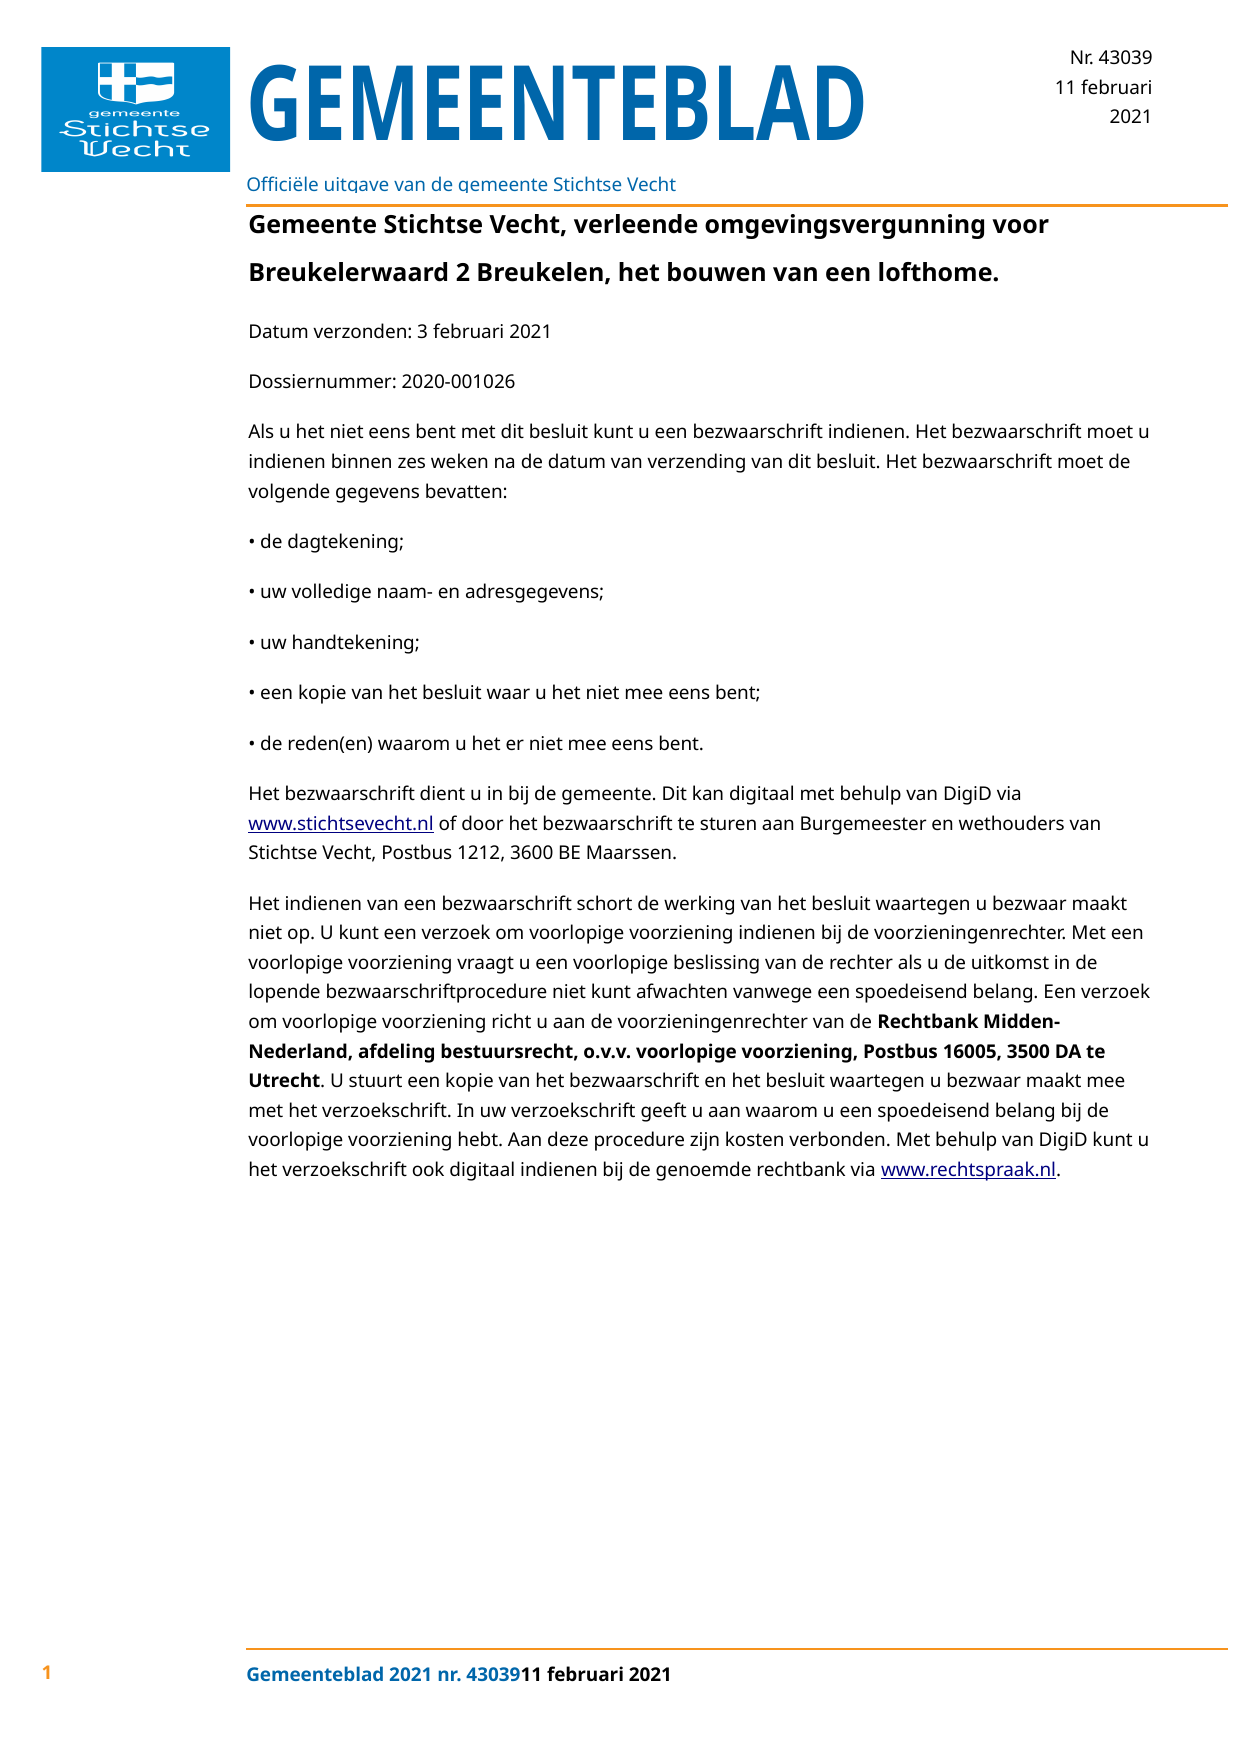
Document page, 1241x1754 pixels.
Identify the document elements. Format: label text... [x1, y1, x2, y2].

text • een kopie van het besluit waar u het niet mee eens bent; [248, 679, 1152, 705]
text Het bezwaarschrift dient u in bij de gemeente. Dit kan digitaal met behulp van DigiD via www.stichtsevecht.nl of door het bezwaarschrift te sturen aan Burgemeester en wethouders van Stichtse Vecht, Postbus 1212, 3600 BE Maarssen. [248, 780, 1152, 865]
picture [137, 63, 174, 103]
text • uw handtekening; [248, 629, 1152, 655]
text • de dagtekening; [248, 528, 1152, 554]
picture [99, 63, 135, 101]
text Het indienen van een bezwaarschrift schort de werking van het besluit waartegen u bezwaar maakt niet op. U kunt een verzoek om voorlopige voorziening indienen bij de voorzieningenrechter. Met een voorlopige voorziening vraagt u een voorlopige beslissing van de rechter als u de uitkomst in de lopende bezwaarschriftprocedure niet kunt afwachten vanwege een spoedeisend belang. Een verzoek om voorlopige voorziening richt u aan de voorzieningenrechter van de Rechtbank Midden-Nederland, afdeling bestuursrecht, o.v.v. voorlopige voorziening, Postbus 16005, 3500 DA te Utrecht. U stuurt een kopie van het bezwaarschrift en het besluit waartegen u bezwaar maakt mee met het verzoekschrift. In uw verzoekschrift geeft u aan waarom u een spoedeisend belang bij de voorlopige voorziening hebt. Aan deze procedure zijn kosten verbonden. Met behulp van DigiD kunt u het verzoekschrift ook digitaal indienen bij de genoemde rechtbank via www.rechtspraak.nl. [248, 890, 1152, 1182]
text Als u het niet eens bent met dit besluit kunt u een bezwaarschrift indienen. Het bezwaarschrift moet u indienen binnen zes weken na de datum van verzending van dit besluit. Het bezwaarschrift moet de volgende gegevens bevatten: [248, 419, 1152, 504]
text Dossiernummer: 2020-001026 [248, 368, 1152, 394]
text Datum verzonden: 3 februari 2021 [248, 318, 1152, 344]
text Gemeente Stichtse Vecht, verleende omgevingsvergunning voor Breukelerwaard 2 Breukelen, het bouwen van een lofthome. [248, 207, 1152, 288]
text • uw volledige naam- en adresgegevens; [248, 579, 1152, 604]
text • de reden(en) waarom u het er niet mee eens bent. [248, 730, 1152, 756]
